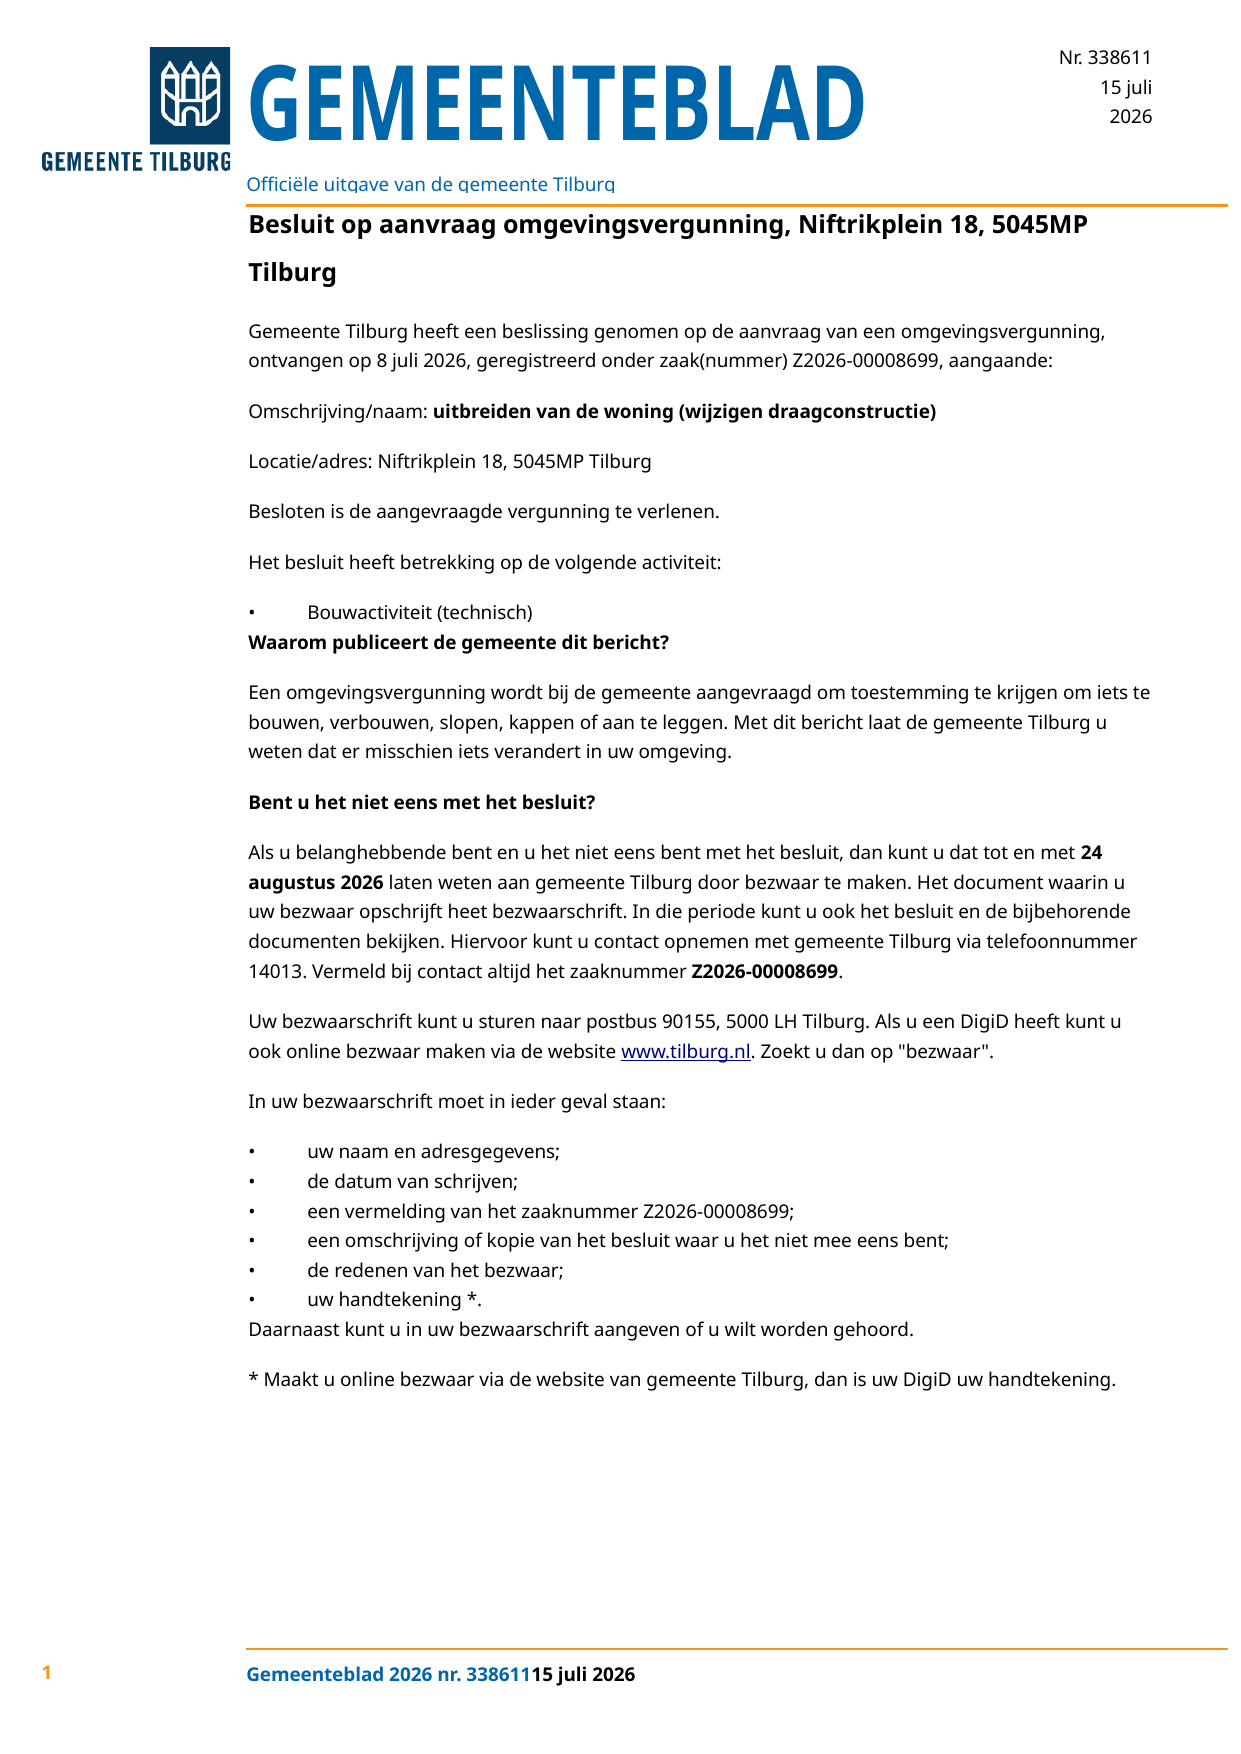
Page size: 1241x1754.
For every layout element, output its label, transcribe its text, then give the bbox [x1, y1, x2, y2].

text Het besluit heeft betrekking op de volgende activiteit: [248, 549, 1152, 575]
text Als u belanghebbende bent en u het niet eens bent met het besluit, dan kunt u dat tot en met 24 augustus 2026 laten weten aan gemeente Tilburg door bezwaar te maken. Het document waarin u uw bezwaar opschrijft heet bezwaarschrift. In die periode kunt u ook het besluit en de bijbehorende documenten bekijken. Hiervoor kunt u contact opnemen met gemeente Tilburg via telefoonnummer 14013. Vermeld bij contact altijd het zaaknummer Z2026-00008699. [248, 839, 1152, 984]
text Uw bezwaarschrift kunt u sturen naar postbus 90155, 5000 LH Tilburg. Als u een DigiD heeft kunt u ook online bezwaar maken via de website www.tilburg.nl. Zoekt u dan op "bezwaar". [248, 1008, 1152, 1064]
list uw naam en adresgegevens; [248, 1139, 1152, 1164]
text Daarnaast kunt u in uw bezwaarschrift aangeven of u wilt worden gehoord. [248, 1316, 1152, 1342]
text In uw bezwaarschrift moet in ieder geval staan: [248, 1088, 1152, 1114]
text Een omgevingsvergunning wordt bij de gemeente aangevraagd om toestemming te krijgen om iets te bouwen, verbouwen, slopen, kappen of aan te leggen. Met dit bericht laat de gemeente Tilburg u weten dat er misschien iets verandert in uw omgeving. [248, 679, 1152, 764]
list uw handtekening *. [248, 1287, 1152, 1312]
list Bouwactiviteit (technisch) [248, 599, 1152, 625]
list de datum van schrijven; [248, 1168, 1152, 1194]
text * Maakt u online bezwaar via de website van gemeente Tilburg, dan is uw DigiD uw handtekening. [248, 1367, 1152, 1392]
picture [41, 47, 231, 172]
list een omschrijving of kopie van het besluit waar u het niet mee eens bent; [248, 1227, 1152, 1253]
list de redenen van het bezwaar; [248, 1257, 1152, 1283]
text Locatie/adres: Niftrikplein 18, 5045MP Tilburg [248, 448, 1152, 474]
text Waarom publiceert de gemeente dit bericht? [248, 629, 1152, 655]
text Bent u het niet eens met het besluit? [248, 789, 1152, 815]
text Besluit op aanvraag omgevingsvergunning, Niftrikplein 18, 5045MP Tilburg [248, 207, 1152, 288]
text Omschrijving/naam: uitbreiden van de woning (wijzigen draagconstructie) [248, 398, 1152, 424]
text Gemeente Tilburg heeft een beslissing genomen op de aanvraag van een omgevingsvergunning, ontvangen op 8 juli 2026, geregistreerd onder zaak(nummer) Z2026-00008699, aangaande: [248, 318, 1152, 373]
list een vermelding van het zaaknummer Z2026-00008699; [248, 1198, 1152, 1224]
text Besloten is de aangevraagde vergunning te verlenen. [248, 499, 1152, 524]
